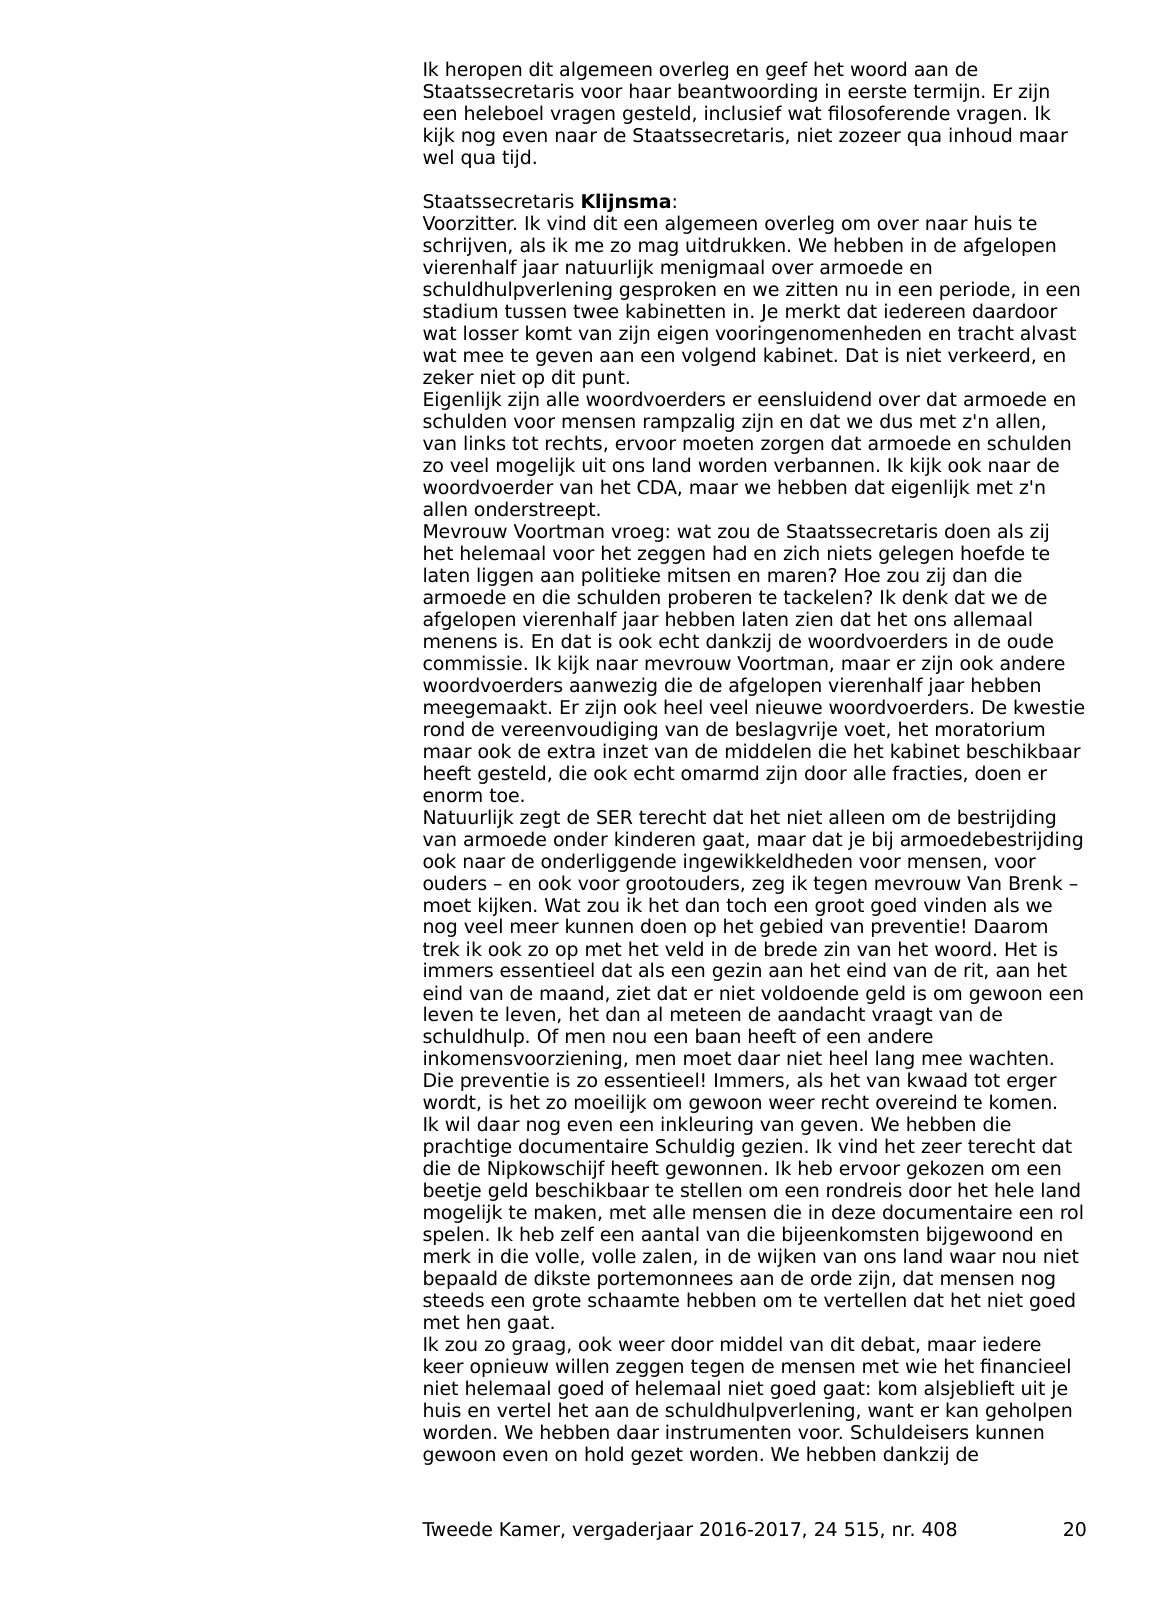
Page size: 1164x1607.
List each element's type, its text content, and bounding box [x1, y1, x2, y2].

text Mevrouw Voortman vroeg: wat zou de Staatssecretaris doen als zij het helemaal voor het zeggen had en zich niets gelegen hoefde te laten liggen aan politieke mitsen en maren? Hoe zou zij dan die armoede en die schulden proberen te tackelen? Ik denk dat we de afgelopen vierenhalf jaar hebben laten zien dat het ons allemaal menens is. En dat is ook echt dankzij de woordvoerders in de oude commissie. Ik kijk naar mevrouw Voortman, maar er zijn ook andere woordvoerders aanwezig die de afgelopen vierenhalf jaar hebben meegemaakt. Er zijn ook heel veel nieuwe woordvoerders. De kwestie rond de vereenvoudiging van de beslagvrije voet, het moratorium maar ook de extra inzet van de middelen die het kabinet beschikbaar heeft gesteld, die ook echt omarmd zijn door alle fracties, doen er enorm toe. [422, 521, 1087, 807]
text Ik zou zo graag, ook weer door middel van dit debat, maar iedere keer opnieuw willen zeggen tegen de mensen met wie het financieel niet helemaal goed of helemaal niet goed gaat: kom alsjeblieft uit je huis en vertel het aan de schuldhulpverlening, want er kan geholpen worden. We hebben daar instrumenten voor. Schuldeisers kunnen gewoon even on hold gezet worden. We hebben dankzij de [422, 1334, 1087, 1466]
text Voorzitter. Ik vind dit een algemeen overleg om over naar huis te schrijven, als ik me zo mag uitdrukken. We hebben in de afgelopen vierenhalf jaar natuurlijk menigmaal over armoede en schuldhulpverlening gesproken en we zitten nu in een periode, in een stadium tussen twee kabinetten in. Je merkt dat iedereen daardoor wat losser komt van zijn eigen vooringenomenheden en tracht alvast wat mee te geven aan een volgend kabinet. Dat is niet verkeerd, en zeker niet op dit punt. [422, 213, 1087, 389]
text Natuurlijk zegt de SER terecht dat het niet alleen om de bestrijding van armoede onder kinderen gaat, maar dat je bij armoedebestrijding ook naar de onderliggende ingewikkeldheden voor mensen, voor ouders – en ook voor grootouders, zeg ik tegen mevrouw Van Brenk – moet kijken. Wat zou ik het dan toch een groot goed vinden als we nog veel meer kunnen doen op het gebied van preventie! Daarom trek ik ook zo op met het veld in de brede zin van het woord. Het is immers essentieel dat als een gezin aan het eind van de rit, aan het eind van de maand, ziet dat er niet voldoende geld is om gewoon een leven te leven, het dan al meteen de aandacht vraagt van de schuldhulp. Of men nou een baan heeft of een andere inkomensvoorziening, men moet daar niet heel lang mee wachten. Die preventie is zo essentieel! Immers, als het van kwaad tot erger wordt, is het zo moeilijk om gewoon weer recht overeind te komen. [422, 807, 1087, 1114]
text Staatssecretaris Klijnsma: [422, 191, 1087, 213]
text Ik heropen dit algemeen overleg en geef het woord aan de Staatssecretaris voor haar beantwoording in eerste termijn. Er zijn een heleboel vragen gesteld, inclusief wat filosoferende vragen. Ik kijk nog even naar de Staatssecretaris, niet zozeer qua inhoud maar wel qua tijd. [422, 59, 1087, 169]
text Ik wil daar nog even een inkleuring van geven. We hebben die prachtige documentaire Schuldig gezien. Ik vind het zeer terecht dat die de Nipkowschijf heeft gewonnen. Ik heb ervoor gekozen om een beetje geld beschikbaar te stellen om een rondreis door het hele land mogelijk te maken, met alle mensen die in deze documentaire een rol spelen. Ik heb zelf een aantal van die bijeenkomsten bijgewoond en merk in die volle, volle zalen, in de wijken van ons land waar nou niet bepaald de dikste portemonnees aan de orde zijn, dat mensen nog steeds een grote schaamte hebben om te vertellen dat het niet goed met hen gaat. [422, 1114, 1087, 1334]
text Eigenlijk zijn alle woordvoerders er eensluidend over dat armoede en schulden voor mensen rampzalig zijn en dat we dus met z'n allen, van links tot rechts, ervoor moeten zorgen dat armoede en schulden zo veel mogelijk uit ons land worden verbannen. Ik kijk ook naar de woordvoerder van het CDA, maar we hebben dat eigenlijk met z'n allen onderstreept. [422, 389, 1087, 521]
